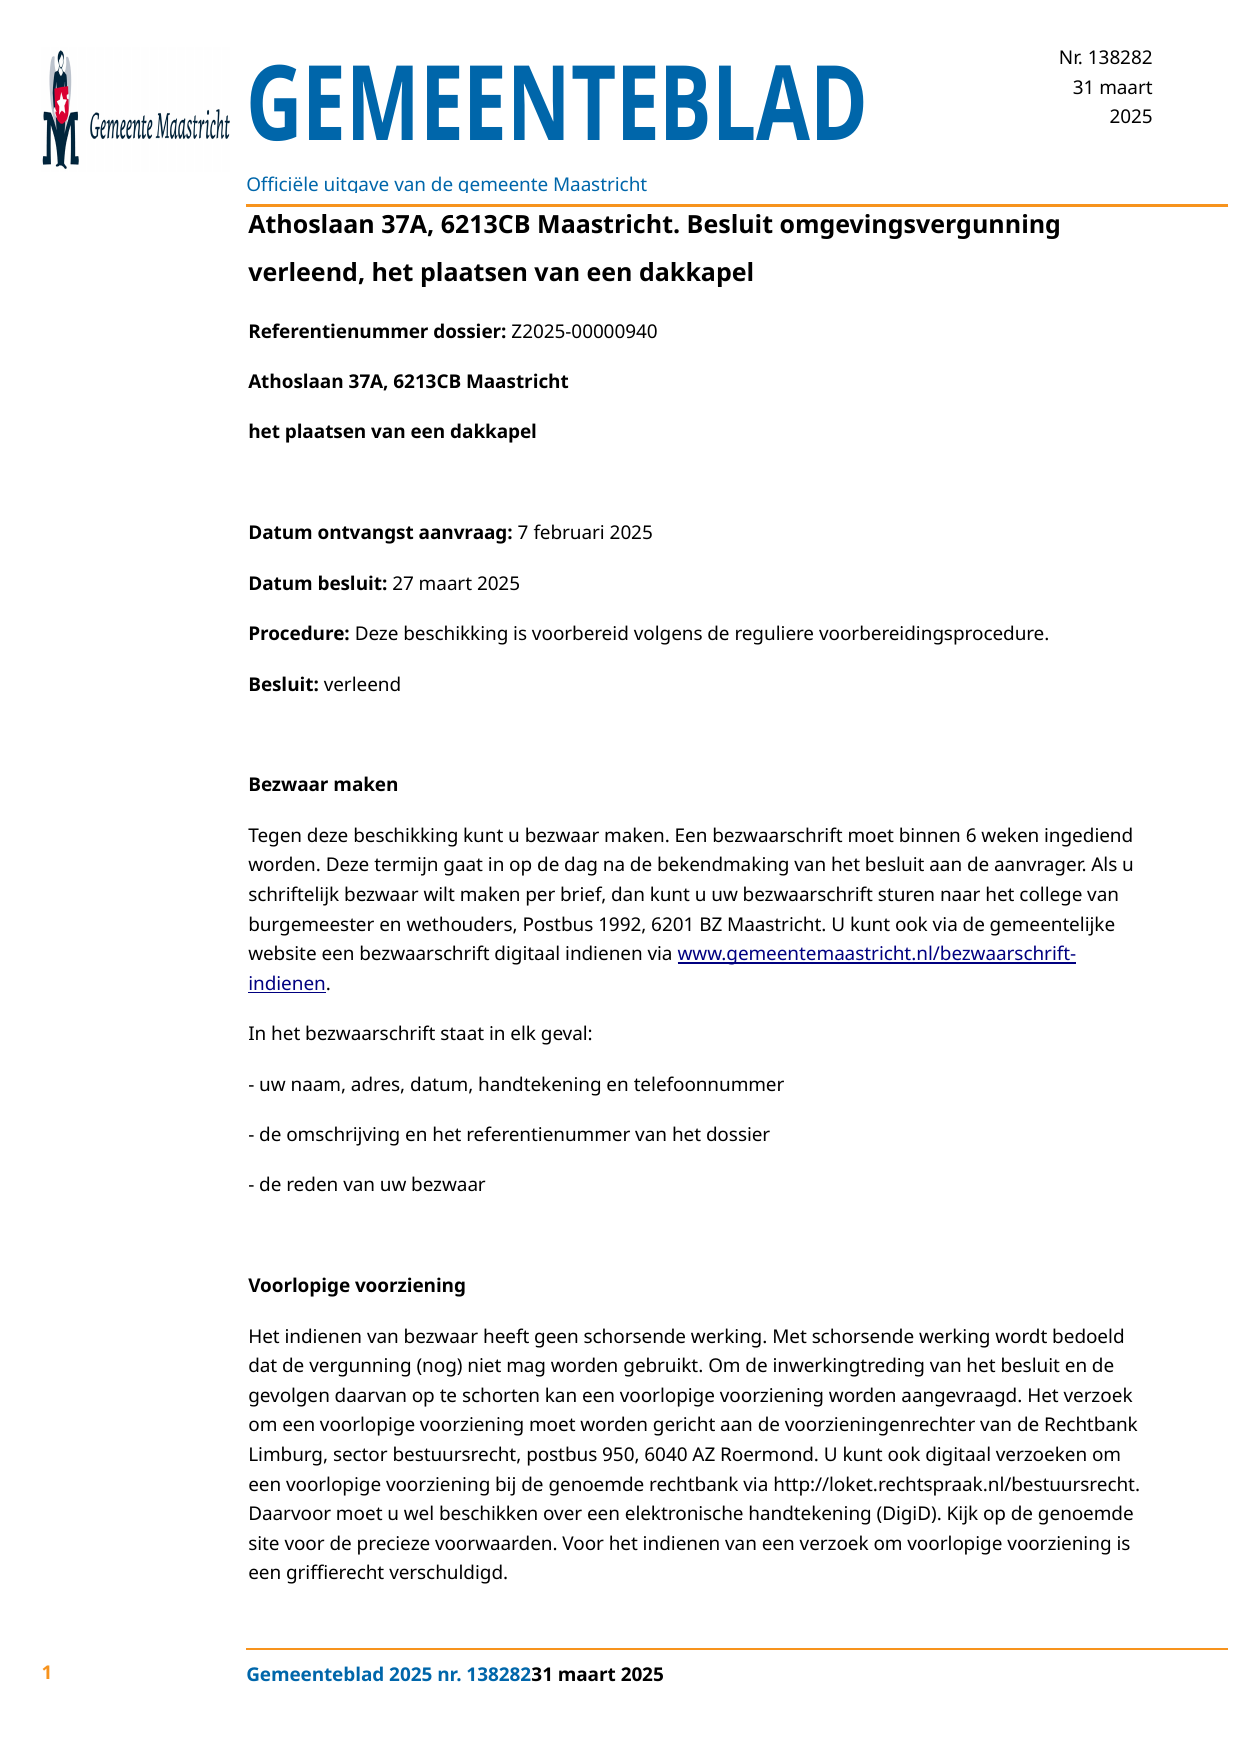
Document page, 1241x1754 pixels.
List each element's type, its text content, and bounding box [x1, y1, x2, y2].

text Athoslaan 37A, 6213CB Maastricht [248, 368, 1152, 394]
text Het indienen van bezwaar heeft geen schorsende werking. Met schorsende werking wordt bedoeld dat de vergunning (nog) niet mag worden gebruikt. Om de inwerkingtreding van het besluit en de gevolgen daarvan op te schorten kan een voorlopige voorziening worden aangevraagd. Het verzoek om een voorlopige voorziening moet worden gericht aan de voorzieningenrechter van de Rechtbank Limburg, sector bestuursrecht, postbus 950, 6040 AZ Roermond. U kunt ook digitaal verzoeken om een voorlopige voorziening bij de genoemde rechtbank via http://loket.rechtspraak.nl/bestuursrecht. Daarvoor moet u wel beschikken over een elektronische handtekening (DigiD). Kijk op de genoemde site voor de precieze voorwaarden. Voor het indienen van een verzoek om voorlopige voorziening is een griffierecht verschuldigd. [248, 1323, 1152, 1585]
text Referentienummer dossier: Z2025-00000940 [248, 318, 1152, 344]
text Voorlopige voorziening [248, 1272, 1152, 1298]
text - uw naam, adres, datum, handtekening en telefoonnummer [248, 1071, 1152, 1097]
text Bezwaar maken [248, 772, 1152, 797]
text - de omschrijving en het referentienummer van het dossier [248, 1121, 1152, 1147]
text - de reden van uw bezwaar [248, 1172, 1152, 1197]
picture [41, 47, 231, 172]
text Procedure: Deze beschikking is voorbereid volgens de reguliere voorbereidingsprocedure. [248, 620, 1152, 646]
text Datum besluit: 27 maart 2025 [248, 570, 1152, 596]
text het plaatsen van een dakkapel [248, 419, 1152, 444]
text Datum ontvangst aanvraag: 7 februari 2025 [248, 519, 1152, 545]
text Athoslaan 37A, 6213CB Maastricht. Besluit omgevingsvergunning verleend, het plaatsen van een dakkapel [248, 207, 1152, 288]
text Besluit: verleend [248, 671, 1152, 697]
text In het bezwaarschrift staat in elk geval: [248, 1020, 1152, 1046]
text Tegen deze beschikking kunt u bezwaar maken. Een bezwaarschrift moet binnen 6 weken ingediend worden. Deze termijn gaat in op de dag na de bekendmaking van het besluit aan de aanvrager. Als u schriftelijk bezwaar wilt maken per brief, dan kunt u uw bezwaarschrift sturen naar het college van burgemeester en wethouders, Postbus 1992, 6201 BZ Maastricht. U kunt ook via de gemeentelijke website een bezwaarschrift digitaal indienen via www.gemeentemaastricht.nl/bezwaarschrift-indienen. [248, 822, 1152, 996]
